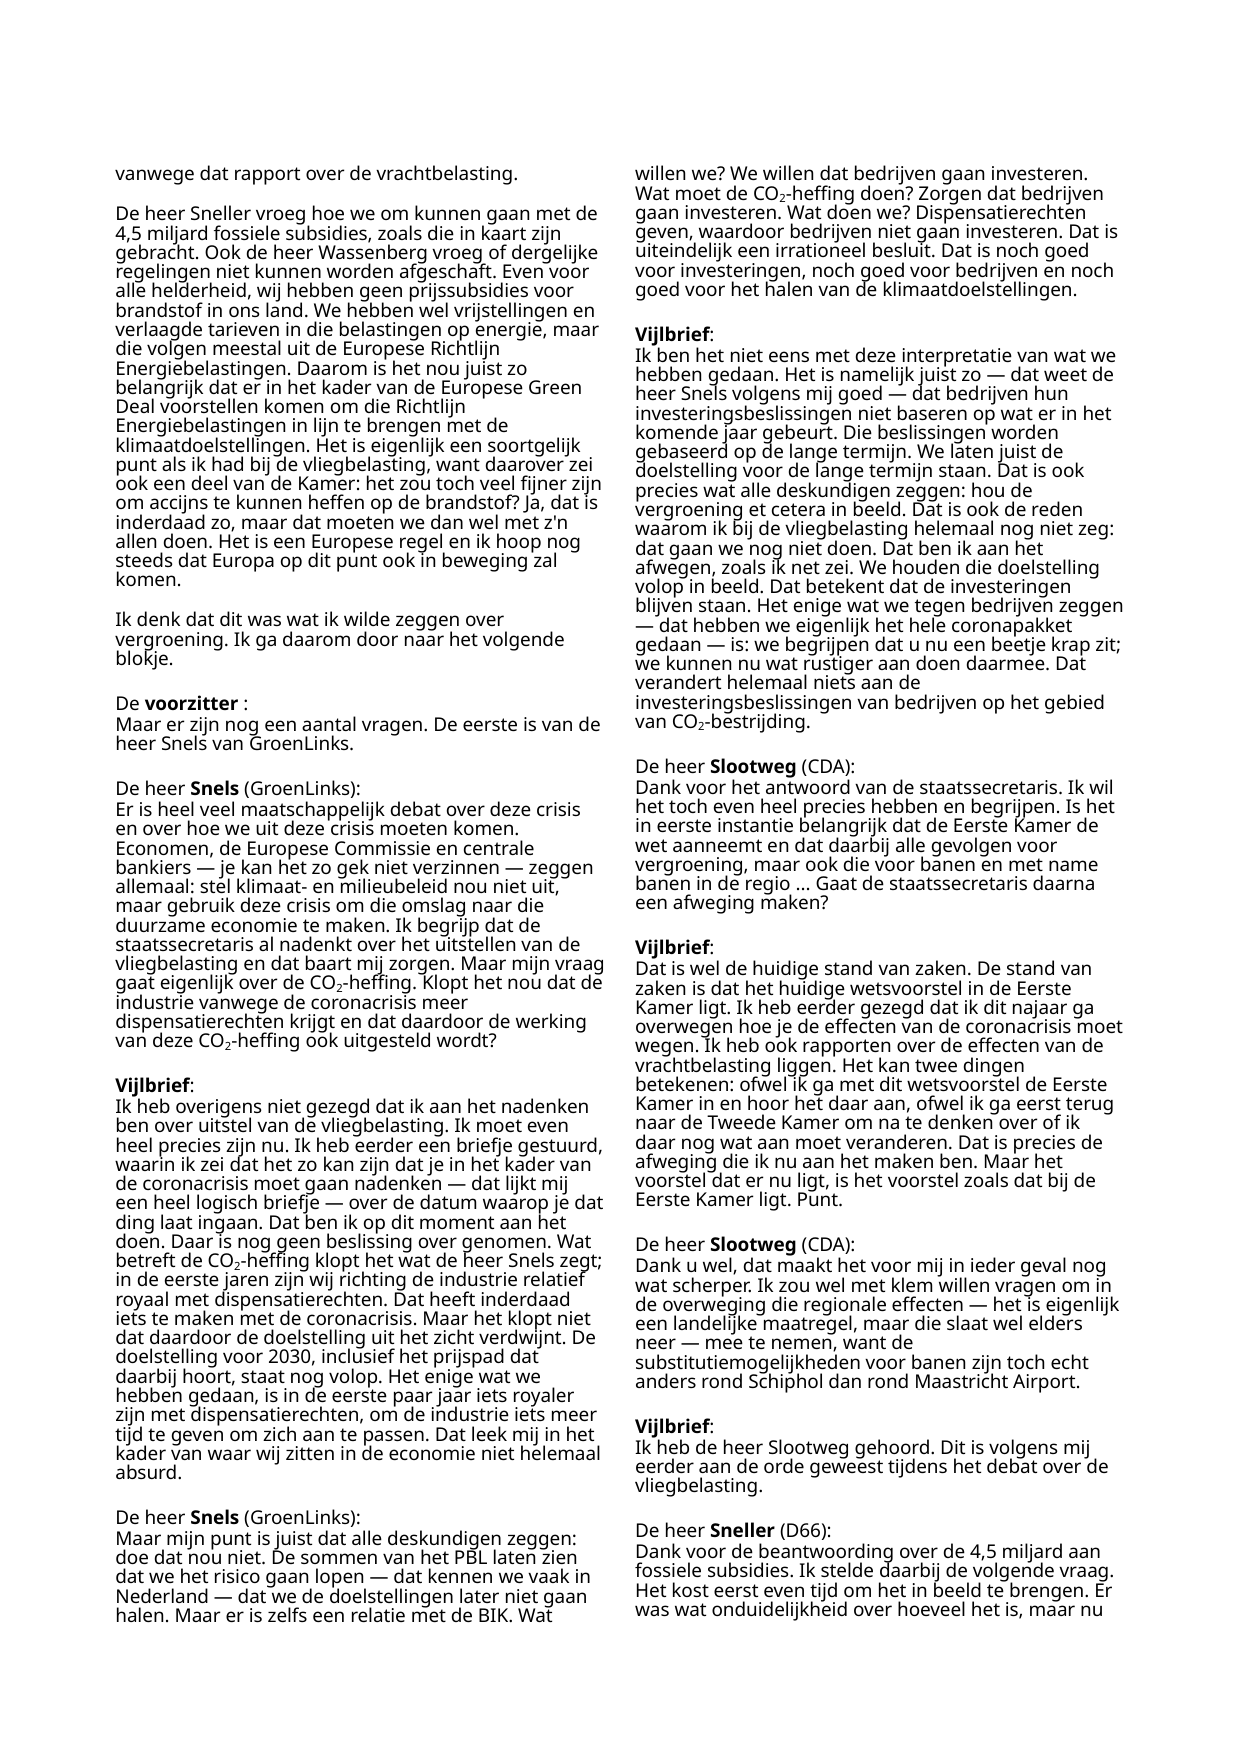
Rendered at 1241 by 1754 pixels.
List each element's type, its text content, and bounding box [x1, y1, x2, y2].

text Dank voor het antwoord van de staatssecretaris. Ik wil het toch even heel precies hebben en begrijpen. Is het in eerste instantie belangrijk dat de Eerste Kamer de wet aanneemt en dat daarbij alle gevolgen voor vergroening, maar ook die voor banen en met name banen in de regio ... Gaat de staatssecretaris daarna een afweging maken? [635, 779, 1125, 914]
text vanwege dat rapport over de vrachtbelasting. [115, 165, 605, 184]
text willen we? We willen dat bedrijven gaan investeren. Wat moet de CO2-heffing doen? Zorgen dat bedrijven gaan investeren. Wat doen we? Dispensatierechten geven, waardoor bedrijven niet gaan investeren. Dat is uiteindelijk een irrationeel besluit. Dat is noch goed voor investeringen, noch goed voor bedrijven en noch goed voor het halen van de klimaatdoelstellingen. [635, 165, 1125, 300]
text Ik ben het niet eens met deze interpretatie van wat we hebben gedaan. Het is namelijk juist zo — dat weet de heer Snels volgens mij goed — dat bedrijven hun investeringsbeslissingen niet baseren op wat er in het komende jaar gebeurt. Die beslissingen worden gebaseerd op de lange termijn. We laten juist de doelstelling voor de lange termijn staan. Dat is ook precies wat alle deskundigen zeggen: hou de vergroening et cetera in beeld. Dat is ook de reden waarom ik bij de vliegbelasting helemaal nog niet zeg: dat gaan we nog niet doen. Dat ben ik aan het afwegen, zoals ik net zei. We houden die doelstelling volop in beeld. Dat betekent dat de investeringen blijven staan. Het enige wat we tegen bedrijven zeggen — dat hebben we eigenlijk het hele coronapakket gedaan — is: we begrijpen dat u nu een beetje krap zit; we kunnen nu wat rustiger aan doen daarmee. Dat verandert helemaal niets aan de investeringsbeslissingen van bedrijven op het gebied van CO2-bestrijding. [635, 347, 1125, 732]
text De heer Sneller vroeg hoe we om kunnen gaan met de 4,5 miljard fossiele subsidies, zoals die in kaart zijn gebracht. Ook de heer Wassenberg vroeg of dergelijke regelingen niet kunnen worden afgeschaft. Even voor alle helderheid, wij hebben geen prijssubsidies voor brandstof in ons land. We hebben wel vrijstellingen en verlaagde tarieven in die belastingen op energie, maar die volgen meestal uit de Europese Richtlijn Energiebelastingen. Daarom is het nou juist zo belangrijk dat er in het kader van de Europese Green Deal voorstellen komen om die Richtlijn Energiebelastingen in lijn te brengen met de klimaatdoelstellingen. Het is eigenlijk een soortgelijk punt als ik had bij de vliegbelasting, want daarover zei ook een deel van de Kamer: het zou toch veel fijner zijn om accijns te kunnen heffen op de brandstof? Ja, dat is inderdaad zo, maar dat moeten we dan wel met z'n allen doen. Het is een Europese regel en ik hoop nog steeds dat Europa op dit punt ook in beweging zal komen. [115, 205, 605, 591]
text De heer Snels (GroenLinks): [115, 1504, 605, 1530]
text De voorzitter : [115, 690, 605, 716]
text Vijlbrief: [635, 934, 1125, 960]
text De heer Sneller (D66): [635, 1517, 1125, 1543]
text De heer Slootweg (CDA): [635, 753, 1125, 779]
text Vijlbrief: [635, 1413, 1125, 1439]
text Ik heb de heer Slootweg gehoord. Dit is volgens mij eerder aan de orde geweest tijdens het debat over de vliegbelasting. [635, 1439, 1125, 1497]
text Maar mijn punt is juist dat alle deskundigen zeggen: doe dat nou niet. De sommen van het PBL laten zien dat we het risico gaan lopen — dat kennen we vaak in Nederland — dat we de doelstellingen later niet gaan halen. Maar er is zelfs een relatie met de BIK. Wat [115, 1530, 605, 1626]
text Vijlbrief: [115, 1072, 605, 1098]
text Dank u wel, dat maakt het voor mij in ieder geval nog wat scherper. Ik zou wel met klem willen vragen om in de overweging die regionale effecten — het is eigenlijk een landelijke maatregel, maar die slaat wel elders neer — mee te nemen, want de substitutiemogelijkheden voor banen zijn toch echt anders rond Schiphol dan rond Maastricht Airport. [635, 1257, 1125, 1392]
text Maar er zijn nog een aantal vragen. De eerste is van de heer Snels van GroenLinks. [115, 716, 605, 754]
text De heer Slootweg (CDA): [635, 1232, 1125, 1257]
text Er is heel veel maatschappelijk debat over deze crisis en over hoe we uit deze crisis moeten komen. Economen, de Europese Commissie en centrale bankiers — je kan het zo gek niet verzinnen — zeggen allemaal: stel klimaat- en milieubeleid nou niet uit, maar gebruik deze crisis om die omslag naar die duurzame economie te maken. Ik begrijp dat de staatssecretaris al nadenkt over het uitstellen van de vliegbelasting en dat baart mij zorgen. Maar mijn vraag gaat eigenlijk over de CO2-heffing. Klopt het nou dat de industrie vanwege de coronacrisis meer dispensatierechten krijgt en dat daardoor de werking van deze CO2-heffing ook uitgesteld wordt? [115, 801, 605, 1051]
text De heer Snels (GroenLinks): [115, 775, 605, 801]
text Dat is wel de huidige stand van zaken. De stand van zaken is dat het huidige wetsvoorstel in de Eerste Kamer ligt. Ik heb eerder gezegd dat ik dit najaar ga overwegen hoe je de effecten van de coronacrisis moet wegen. Ik heb ook rapporten over de effecten van de vrachtbelasting liggen. Het kan twee dingen betekenen: ofwel ik ga met dit wetsvoorstel de Eerste Kamer in en hoor het daar aan, ofwel ik ga eerst terug naar de Tweede Kamer om na te denken over of ik daar nog wat aan moet veranderen. Dat is precies de afweging die ik nu aan het maken ben. Maar het voorstel dat er nu ligt, is het voorstel zoals dat bij de Eerste Kamer ligt. Punt. [635, 960, 1125, 1211]
text Vijlbrief: [635, 321, 1125, 347]
text Dank voor de beantwoording over de 4,5 miljard aan fossiele subsidies. Ik stelde daarbij de volgende vraag. Het kost eerst even tijd om het in beeld te brengen. Er was wat onduidelijkheid over hoeveel het is, maar nu [635, 1543, 1125, 1620]
text Ik denk dat dit was wat ik wilde zeggen over vergroening. Ik ga daarom door naar het volgende blokje. [115, 611, 605, 669]
text Ik heb overigens niet gezegd dat ik aan het nadenken ben over uitstel van de vliegbelasting. Ik moet even heel precies zijn nu. Ik heb eerder een briefje gestuurd, waarin ik zei dat het zo kan zijn dat je in het kader van de coronacrisis moet gaan nadenken — dat lijkt mij een heel logisch briefje — over de datum waarop je dat ding laat ingaan. Dat ben ik op dit moment aan het doen. Daar is nog geen beslissing over genomen. Wat betreft de CO2-heffing klopt het wat de heer Snels zegt; in de eerste jaren zijn wij richting de industrie relatief royaal met dispensatierechten. Dat heeft inderdaad iets te maken met de coronacrisis. Maar het klopt niet dat daardoor de doelstelling uit het zicht verdwijnt. De doelstelling voor 2030, inclusief het prijspad dat daarbij hoort, staat nog volop. Het enige wat we hebben gedaan, is in de eerste paar jaar iets royaler zijn met dispensatierechten, om de industrie iets meer tijd te geven om zich aan te passen. Dat leek mij in het kader van waar wij zitten in de economie niet helemaal absurd. [115, 1098, 605, 1483]
